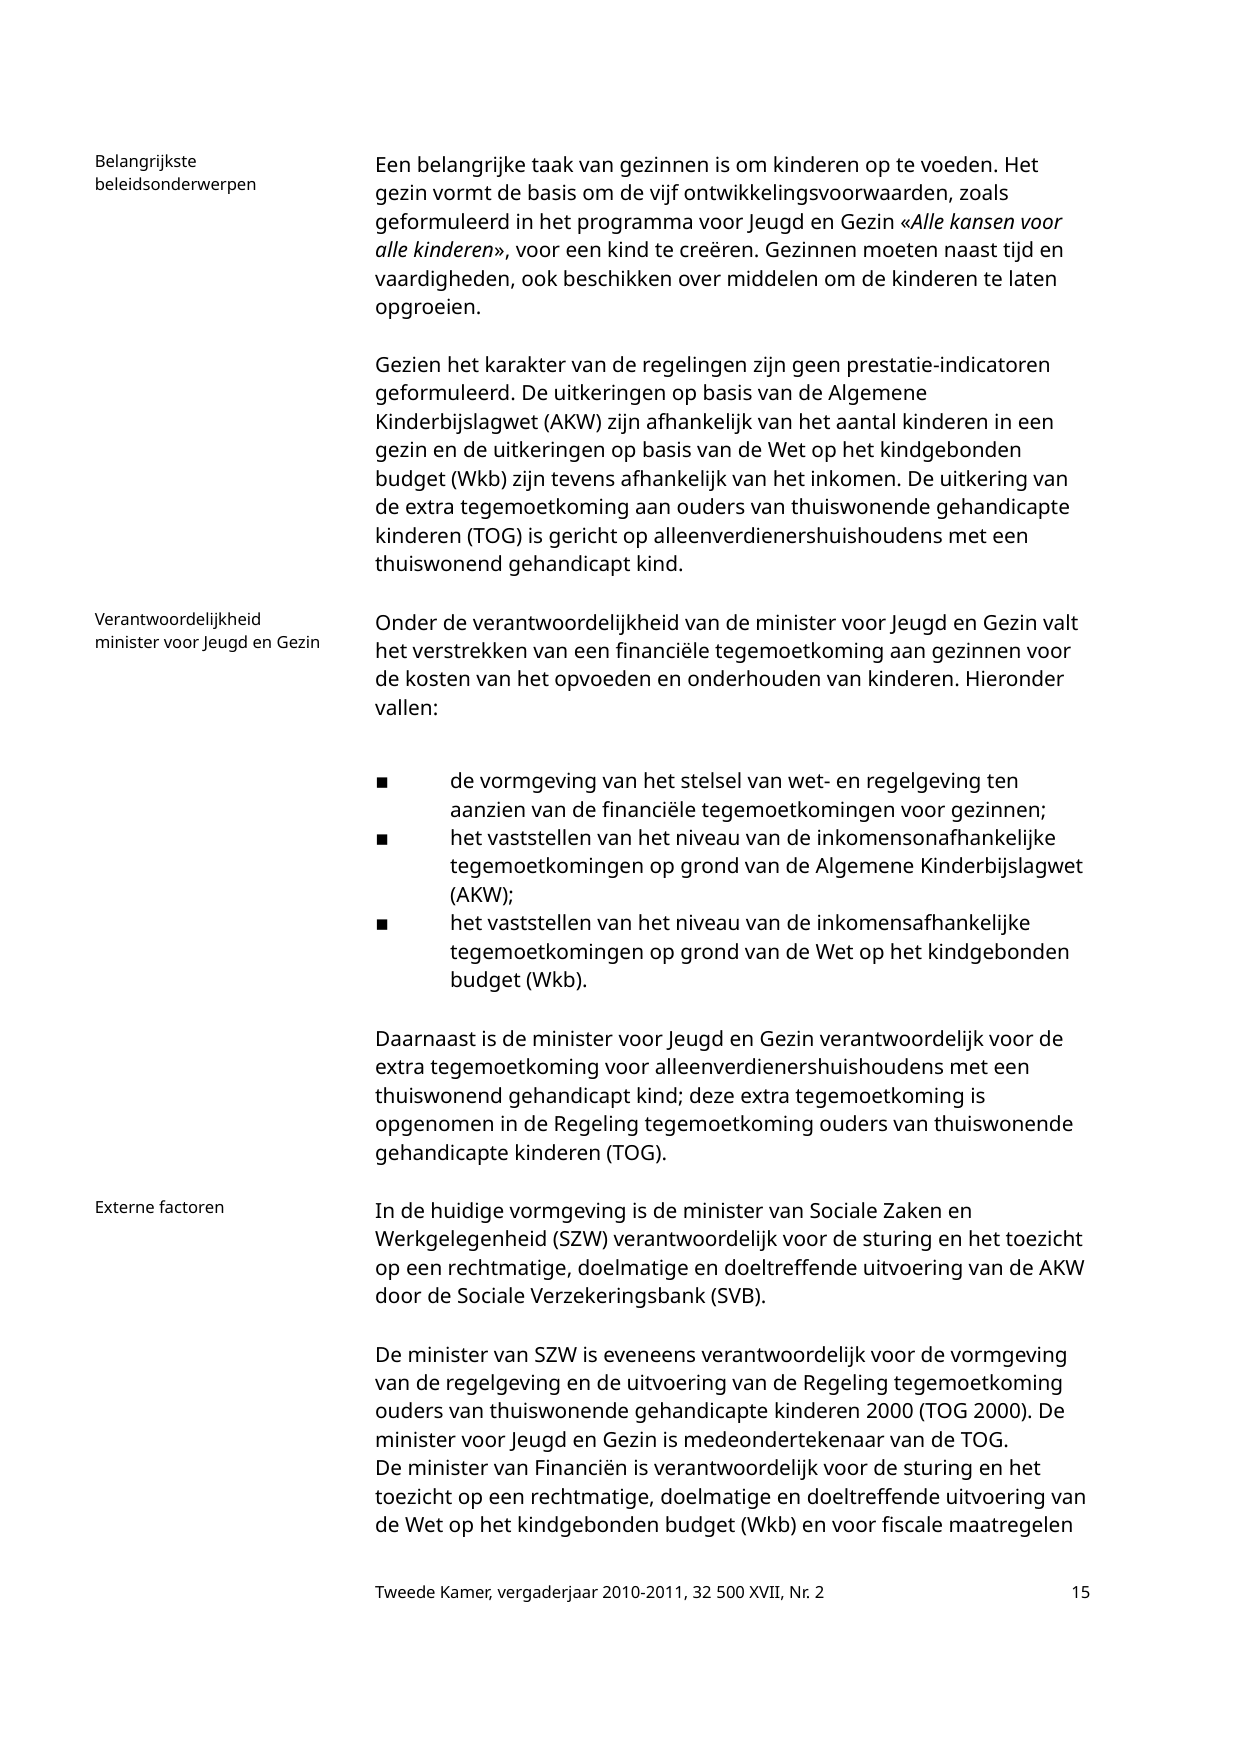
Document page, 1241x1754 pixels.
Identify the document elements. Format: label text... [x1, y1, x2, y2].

text Gezien het karakter van de regelingen zijn geen prestatie-indicatoren geformuleerd. De uitkeringen op basis van de Algemene Kinderbijslagwet (AKW) zijn afhankelijk van het aantal kinderen in een gezin en de uitkeringen op basis van de Wet op het kindgebonden budget (Wkb) zijn tevens afhankelijk van het inkomen. De uitkering van de extra tegemoetkoming aan ouders van thuiswonende gehandicapte kinderen (TOG) is gericht op alleenverdienershuishoudens met een thuiswonend gehandicapt kind. [375, 350, 1090, 578]
list het vaststellen van het niveau van de inkomensonafhankelijke tegemoetkomingen op grond van de Algemene Kinderbijslagwet (AKW); [375, 823, 1090, 908]
text De minister van SZW is eveneens verantwoordelijk voor de vormgeving van de regelgeving en de uitvoering van de Regeling tegemoetkoming ouders van thuiswonende gehandicapte kinderen 2000 (TOG 2000). De minister voor Jeugd en Gezin is medeondertekenaar van de TOG. [375, 1340, 1090, 1453]
text Externe factoren [94, 1196, 328, 1219]
text Verantwoordelijkheid minister voor Jeugd en Gezin [94, 608, 328, 653]
text Daarnaast is de minister voor Jeugd en Gezin verantwoordelijk voor de extra tegemoetkoming voor alleenverdienershuishoudens met een thuiswonend gehandicapt kind; deze extra tegemoetkoming is opgenomen in de Regeling tegemoetkoming ouders van thuiswonende gehandicapte kinderen (TOG). [375, 1024, 1090, 1166]
list het vaststellen van het niveau van de inkomensafhankelijke tegemoetkomingen op grond van de Wet op het kindgebonden budget (Wkb). [375, 908, 1090, 994]
text Onder de verantwoordelijkheid van de minister voor Jeugd en Gezin valt het verstrekken van een financiële tegemoetkoming aan gezinnen voor de kosten van het opvoeden en onderhouden van kinderen. Hieronder vallen: [375, 608, 1090, 721]
text Een belangrijke taak van gezinnen is om kinderen op te voeden. Het gezin vormt de basis om de vijf ontwikkelingsvoorwaarden, zoals geformuleerd in het programma voor Jeugd en Gezin «Alle kansen voor alle kinderen», voor een kind te creëren. Gezinnen moeten naast tijd en vaardigheden, ook beschikken over middelen om de kinderen te laten opgroeien. [375, 150, 1090, 321]
text In de huidige vormgeving is de minister van Sociale Zaken en Werkgelegenheid (SZW) verantwoordelijk voor de sturing en het toezicht op een rechtmatige, doelmatige en doeltreffende uitvoering van de AKW door de Sociale Verzekeringsbank (SVB). [375, 1196, 1090, 1310]
list de vormgeving van het stelsel van wet- en regelgeving ten aanzien van de financiële tegemoetkomingen voor gezinnen; [375, 766, 1090, 823]
text De minister van Financiën is verantwoordelijk voor de sturing en het toezicht op een rechtmatige, doelmatige en doeltreffende uitvoering van de Wet op het kindgebonden budget (Wkb) en voor fiscale maatregelen [375, 1453, 1090, 1539]
text Belangrijkste beleidsonderwerpen [94, 150, 328, 195]
